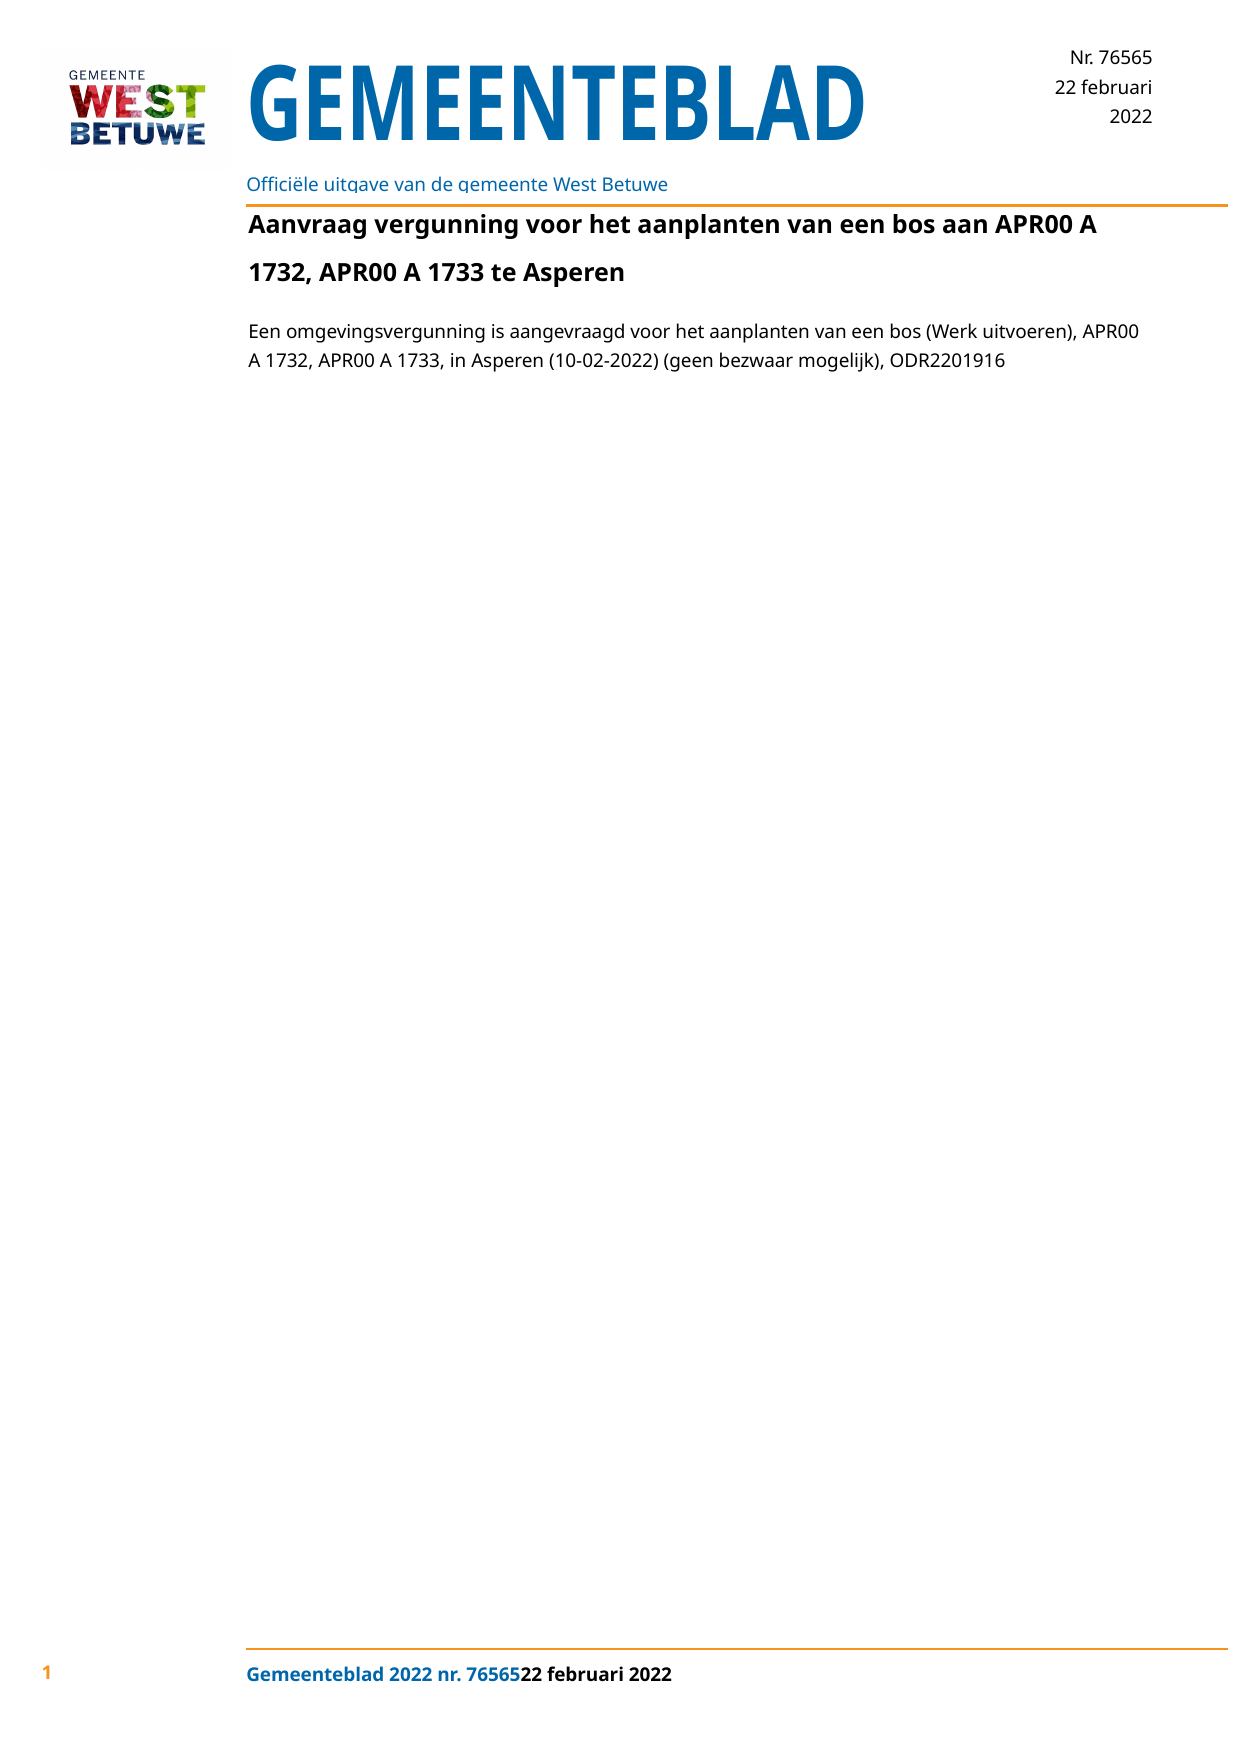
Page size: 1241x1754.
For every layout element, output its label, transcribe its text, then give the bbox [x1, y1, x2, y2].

text Een omgevingsvergunning is aangevraagd voor het aanplanten van een bos (Werk uitvoeren), APR00 A 1732, APR00 A 1733, in Asperen (10-02-2022) (geen bezwaar mogelijk), ODR2201916 [248, 318, 1152, 373]
text Aanvraag vergunning voor het aanplanten van een bos aan APR00 A 1732, APR00 A 1733 te Asperen [248, 207, 1152, 288]
picture [41, 47, 231, 172]
